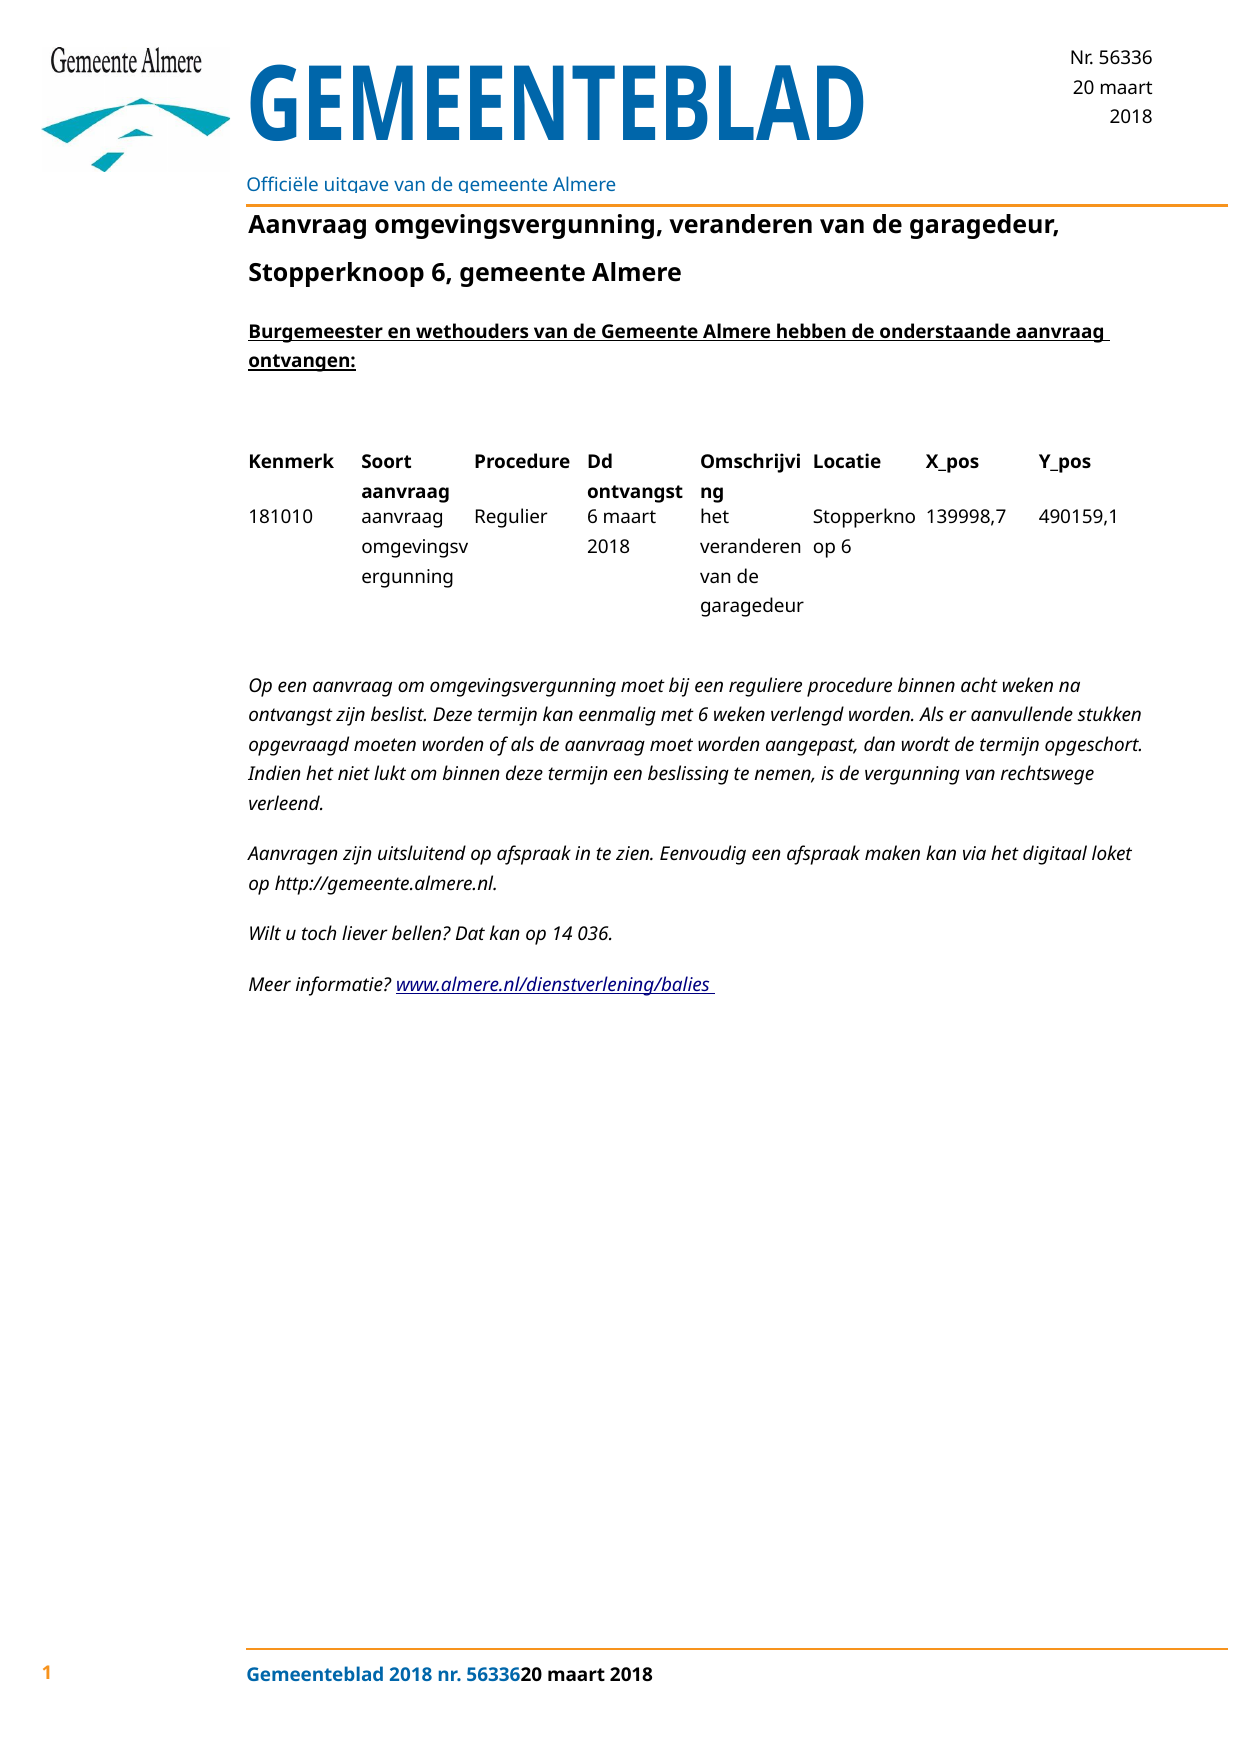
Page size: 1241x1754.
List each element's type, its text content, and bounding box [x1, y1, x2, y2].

text Meer informatie? www.almere.nl/dienstverlening/balies [248, 971, 1152, 997]
text Aanvragen zijn uitsluitend op afspraak in te zien. Eenvoudig een afspraak maken kan via het digitaal loket op http://gemeente.almere.nl. [248, 841, 1152, 896]
table_cell 139998,7 [926, 504, 1038, 618]
text Op een aanvraag om omgevingsvergunning moet bij een reguliere procedure binnen acht weken na ontvangst zijn beslist. Deze termijn kan eenmalig met 6 weken verlengd worden. Als er aanvullende stukken opgevraagd moeten worden of als de aanvraag moet worden aangepast, dan wordt de termijn opgeschort. Indien het niet lukt om binnen deze termijn een beslissing te nemen, is de vergunning van rechtswege verleend. [248, 672, 1152, 816]
text Aanvraag omgevingsvergunning, veranderen van de garagedeur, Stopperknoop 6, gemeente Almere [248, 207, 1152, 288]
text Wilt u toch liever bellen? Dat kan op 14 036. [248, 921, 1152, 946]
table_header Soort aanvraag [361, 449, 474, 504]
table_header Kenmerk [248, 449, 361, 504]
table_header Y_pos [1039, 449, 1152, 504]
table_cell 6 maart 2018 [587, 504, 700, 618]
picture [41, 47, 231, 172]
table_cell Stopperknoop 6 [813, 504, 926, 618]
table_cell Regulier [474, 504, 587, 618]
table_header Locatie [813, 449, 926, 504]
table_cell het veranderen van de garagedeur [700, 504, 813, 618]
text Burgemeester en wethouders van de Gemeente Almere hebben de onderstaande aanvraag ontvangen: [248, 318, 1152, 373]
table_cell aanvraag omgevingsvergunning [361, 504, 474, 618]
table_header Dd ontvangst [587, 449, 700, 504]
table_cell 490159,1 [1039, 504, 1152, 618]
table_header X_pos [926, 449, 1038, 504]
table_cell 181010 [248, 504, 361, 618]
table_header Procedure [474, 449, 587, 504]
table_header Omschrijving [700, 449, 813, 504]
